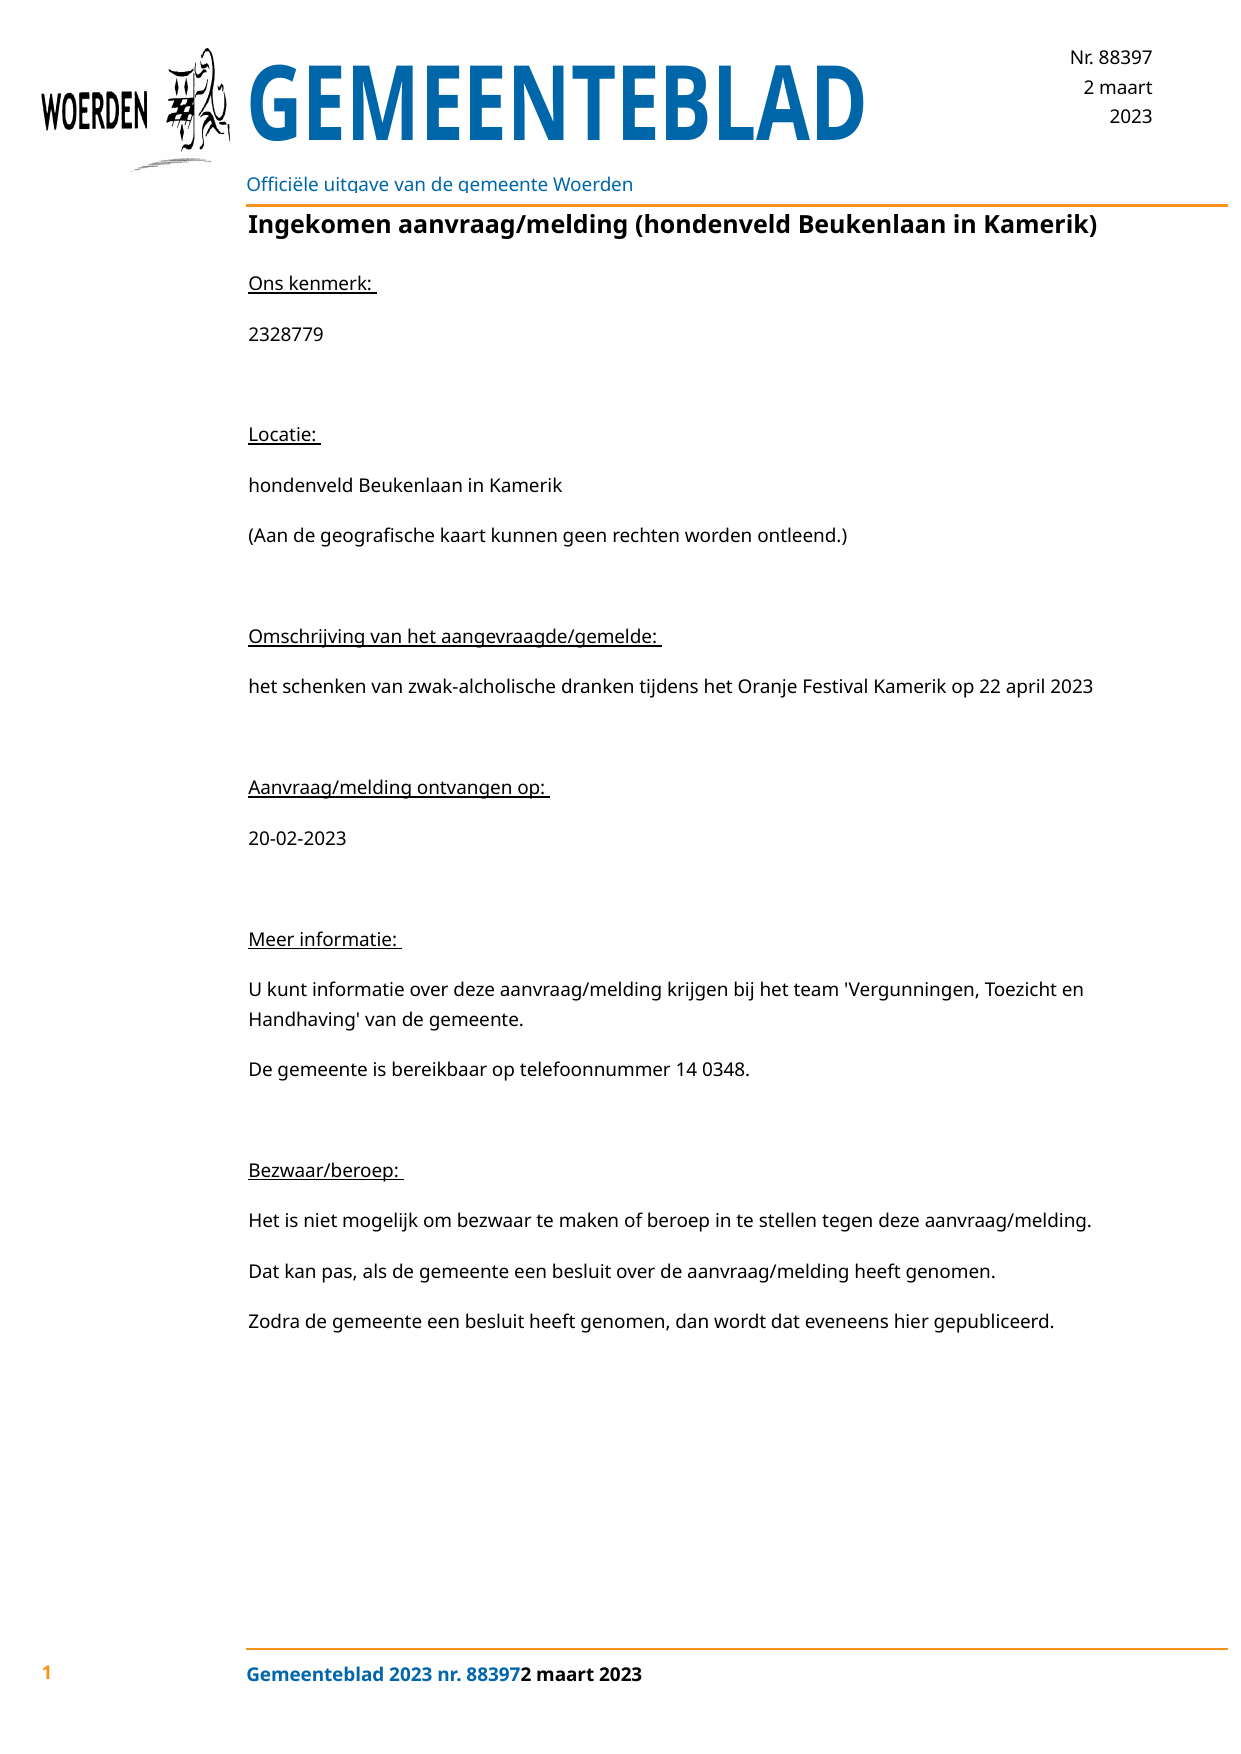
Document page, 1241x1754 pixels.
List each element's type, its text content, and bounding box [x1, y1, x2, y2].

text 20-02-2023 [248, 825, 1152, 851]
text 2328779 [248, 321, 1152, 346]
text hondenveld Beukenlaan in Kamerik [248, 472, 1152, 498]
text Ons kenmerk: [248, 270, 1152, 296]
text De gemeente is bereikbaar op telefoonnummer 14 0348. [248, 1056, 1152, 1082]
text Dat kan pas, als de gemeente een besluit over de aanvraag/melding heeft genomen. [248, 1258, 1152, 1283]
text Locatie: [248, 422, 1152, 447]
text Aanvraag/melding ontvangen op: [248, 774, 1152, 800]
picture [41, 47, 231, 172]
text het schenken van zwak-alcholische dranken tijdens het Oranje Festival Kamerik op 22 april 2023 [248, 674, 1152, 699]
text Bezwaar/beroep: [248, 1157, 1152, 1183]
text Omschrijving van het aangevraagde/gemelde: [248, 623, 1152, 649]
text Het is niet mogelijk om bezwaar te maken of beroep in te stellen tegen deze aanvraag/melding. [248, 1207, 1152, 1233]
text U kunt informatie over deze aanvraag/melding krijgen bij het team 'Vergunningen, Toezicht en Handhaving' van de gemeente. [248, 976, 1152, 1031]
text (Aan de geografische kaart kunnen geen rechten worden ontleend.) [248, 522, 1152, 548]
text Zodra de gemeente een besluit heeft genomen, dan wordt dat eveneens hier gepubliceerd. [248, 1308, 1152, 1334]
text Meer informatie: [248, 926, 1152, 951]
text Ingekomen aanvraag/melding (hondenveld Beukenlaan in Kamerik) [248, 207, 1152, 241]
